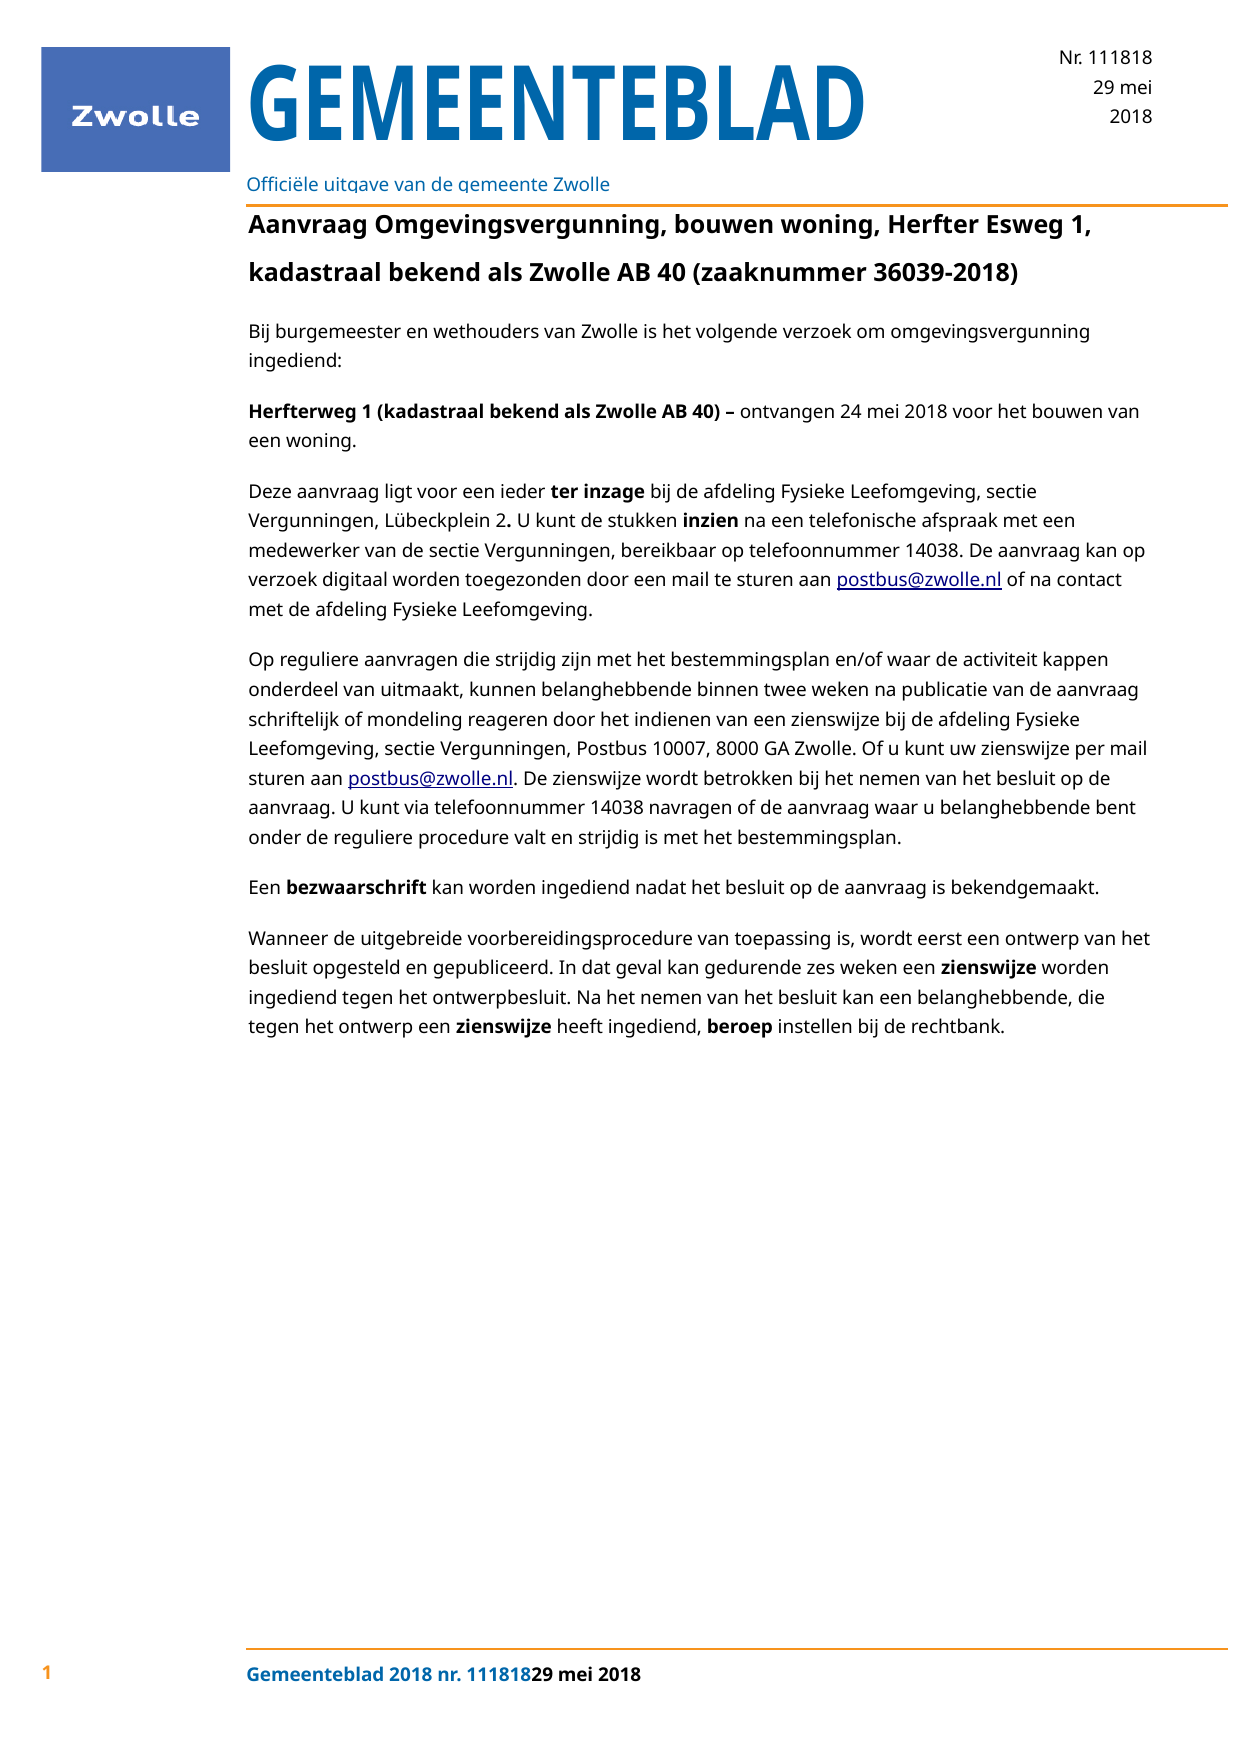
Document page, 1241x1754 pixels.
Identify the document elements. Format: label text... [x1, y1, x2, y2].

picture [41, 47, 231, 172]
text Aanvraag Omgevingsvergunning, bouwen woning, Herfter Esweg 1, kadastraal bekend als Zwolle AB 40 (zaaknummer 36039-2018) [248, 207, 1152, 288]
text Bij burgemeester en wethouders van Zwolle is het volgende verzoek om omgevingsvergunning ingediend: [248, 318, 1152, 373]
text Deze aanvraag ligt voor een ieder ter inzage bij de afdeling Fysieke Leefomgeving, sectie Vergunningen, Lübeckplein 2. U kunt de stukken inzien na een telefonische afspraak met een medewerker van de sectie Vergunningen, bereikbaar op telefoonnummer 14038. De aanvraag kan op verzoek digitaal worden toegezonden door een mail te sturen aan postbus@zwolle.nl of na contact met de afdeling Fysieke Leefomgeving. [248, 478, 1152, 622]
text Op reguliere aanvragen die strijdig zijn met het bestemmingsplan en/of waar de activiteit kappen onderdeel van uitmaakt, kunnen belanghebbende binnen twee weken na publicatie van de aanvraag schriftelijk of mondeling reageren door het indienen van een zienswijze bij de afdeling Fysieke Leefomgeving, sectie Vergunningen, Postbus 10007, 8000 GA Zwolle. Of u kunt uw zienswijze per mail sturen aan postbus@zwolle.nl. De zienswijze wordt betrokken bij het nemen van het besluit op de aanvraag. U kunt via telefoonnummer 14038 navragen of de aanvraag waar u belanghebbende bent onder de reguliere procedure valt en strijdig is met het bestemmingsplan. [248, 647, 1152, 850]
text Wanneer de uitgebreide voorbereidingsprocedure van toepassing is, wordt eerst een ontwerp van het besluit opgesteld en gepubliceerd. In dat geval kan gedurende zes weken een zienswijze worden ingediend tegen het ontwerpbesluit. Na het nemen van het besluit kan een belanghebbende, die tegen het ontwerp een zienswijze heeft ingediend, beroep instellen bij de rechtbank. [248, 925, 1152, 1039]
text Een bezwaarschrift kan worden ingediend nadat het besluit op de aanvraag is bekendgemaakt. [248, 874, 1152, 900]
text Herfterweg 1 (kadastraal bekend als Zwolle AB 40) – ontvangen 24 mei 2018 voor het bouwen van een woning. [248, 398, 1152, 453]
